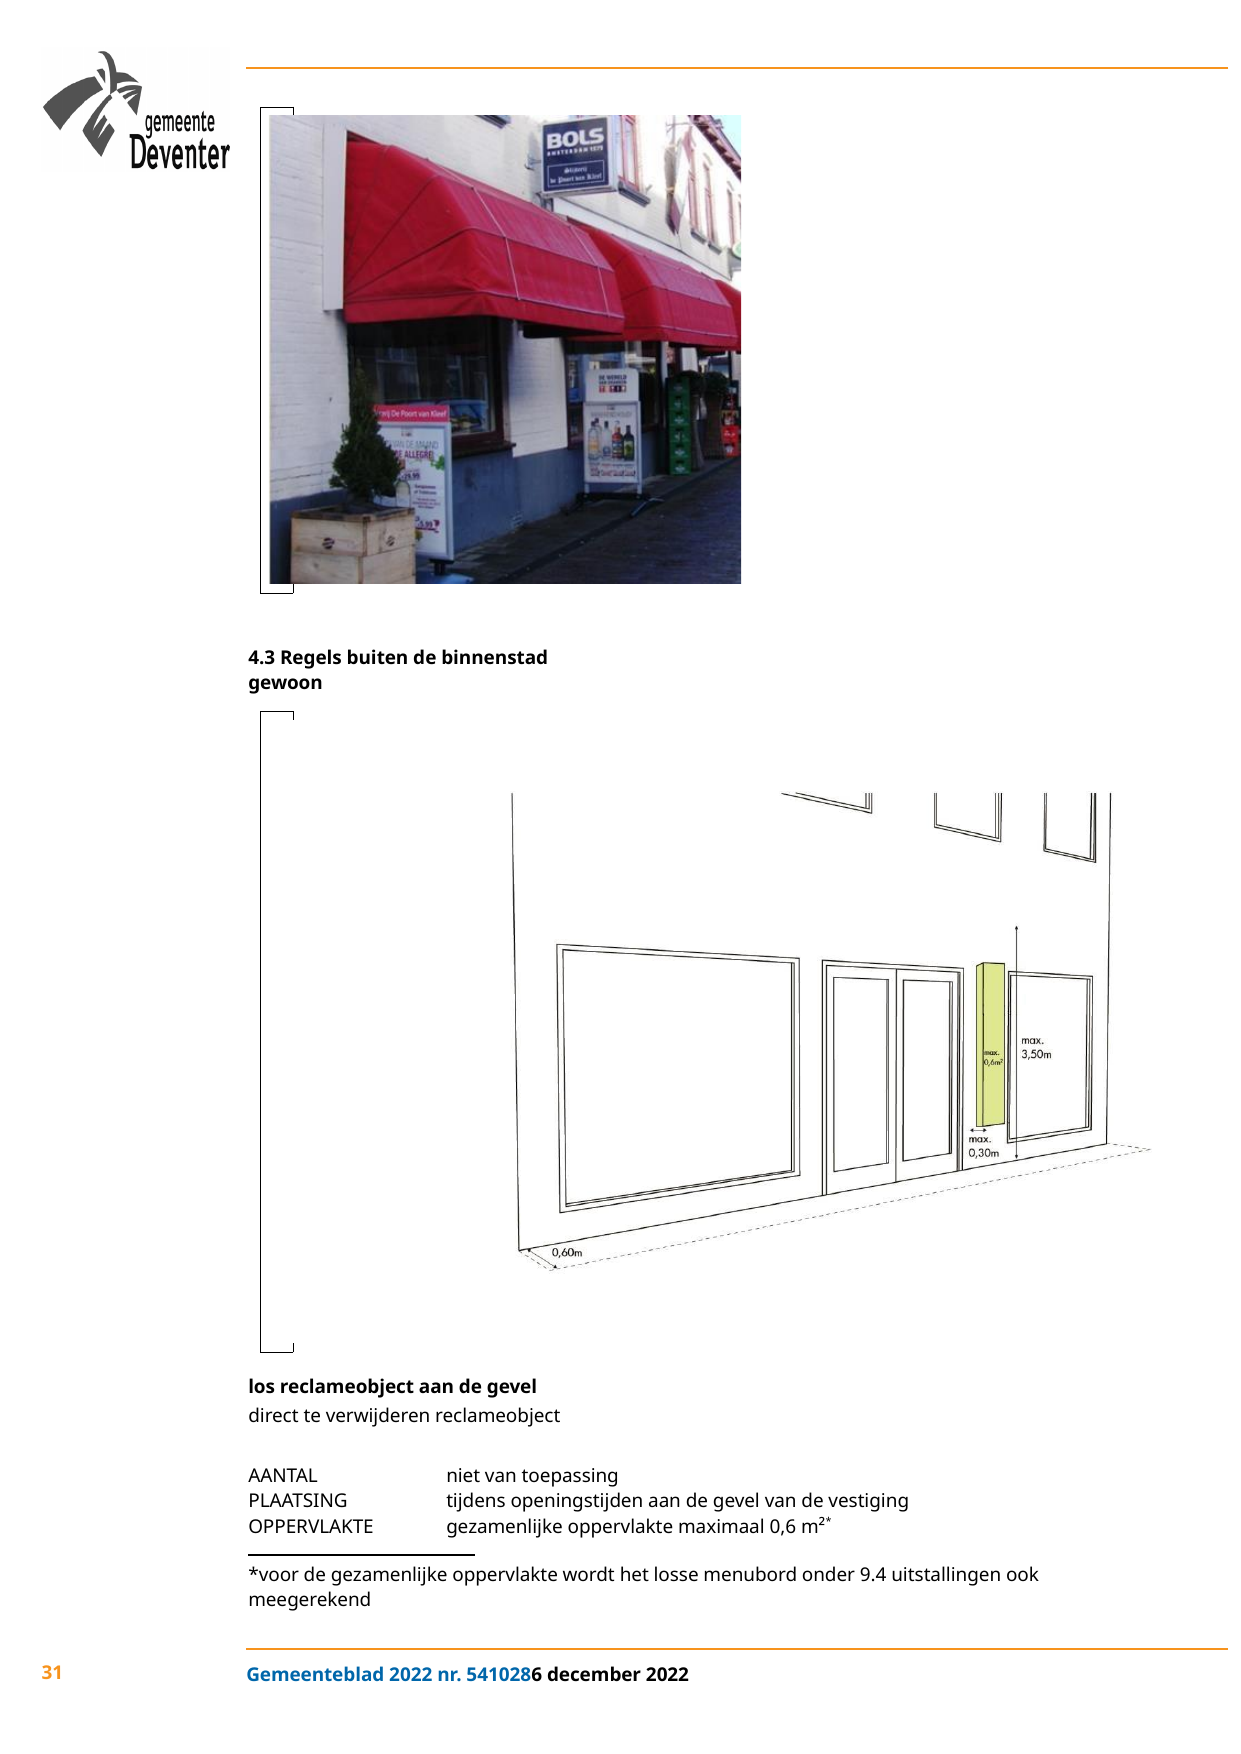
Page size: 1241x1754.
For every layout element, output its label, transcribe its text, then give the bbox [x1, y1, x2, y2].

table_cell PLAATSING [248, 1488, 446, 1513]
table_header niet van toepassing [446, 1462, 1152, 1488]
table_cell gezamenlijke oppervlakte maximaal 0,6 m² [446, 1514, 1152, 1539]
table_cell tijdens openingstijden aan de gevel van de vestiging [446, 1488, 1152, 1513]
picture [268, 115, 742, 584]
text direct te verwijderen reclameobject [248, 1403, 1152, 1428]
picture [268, 720, 1173, 1343]
text 4.3 Regels buiten de binnenstad [248, 644, 1152, 669]
text gewoon [248, 669, 1152, 695]
table_header AANTAL [248, 1462, 446, 1488]
text los reclameobject aan de gevel [248, 1373, 1152, 1399]
table_cell OPPERVLAKTE [248, 1514, 446, 1539]
picture [41, 47, 231, 172]
